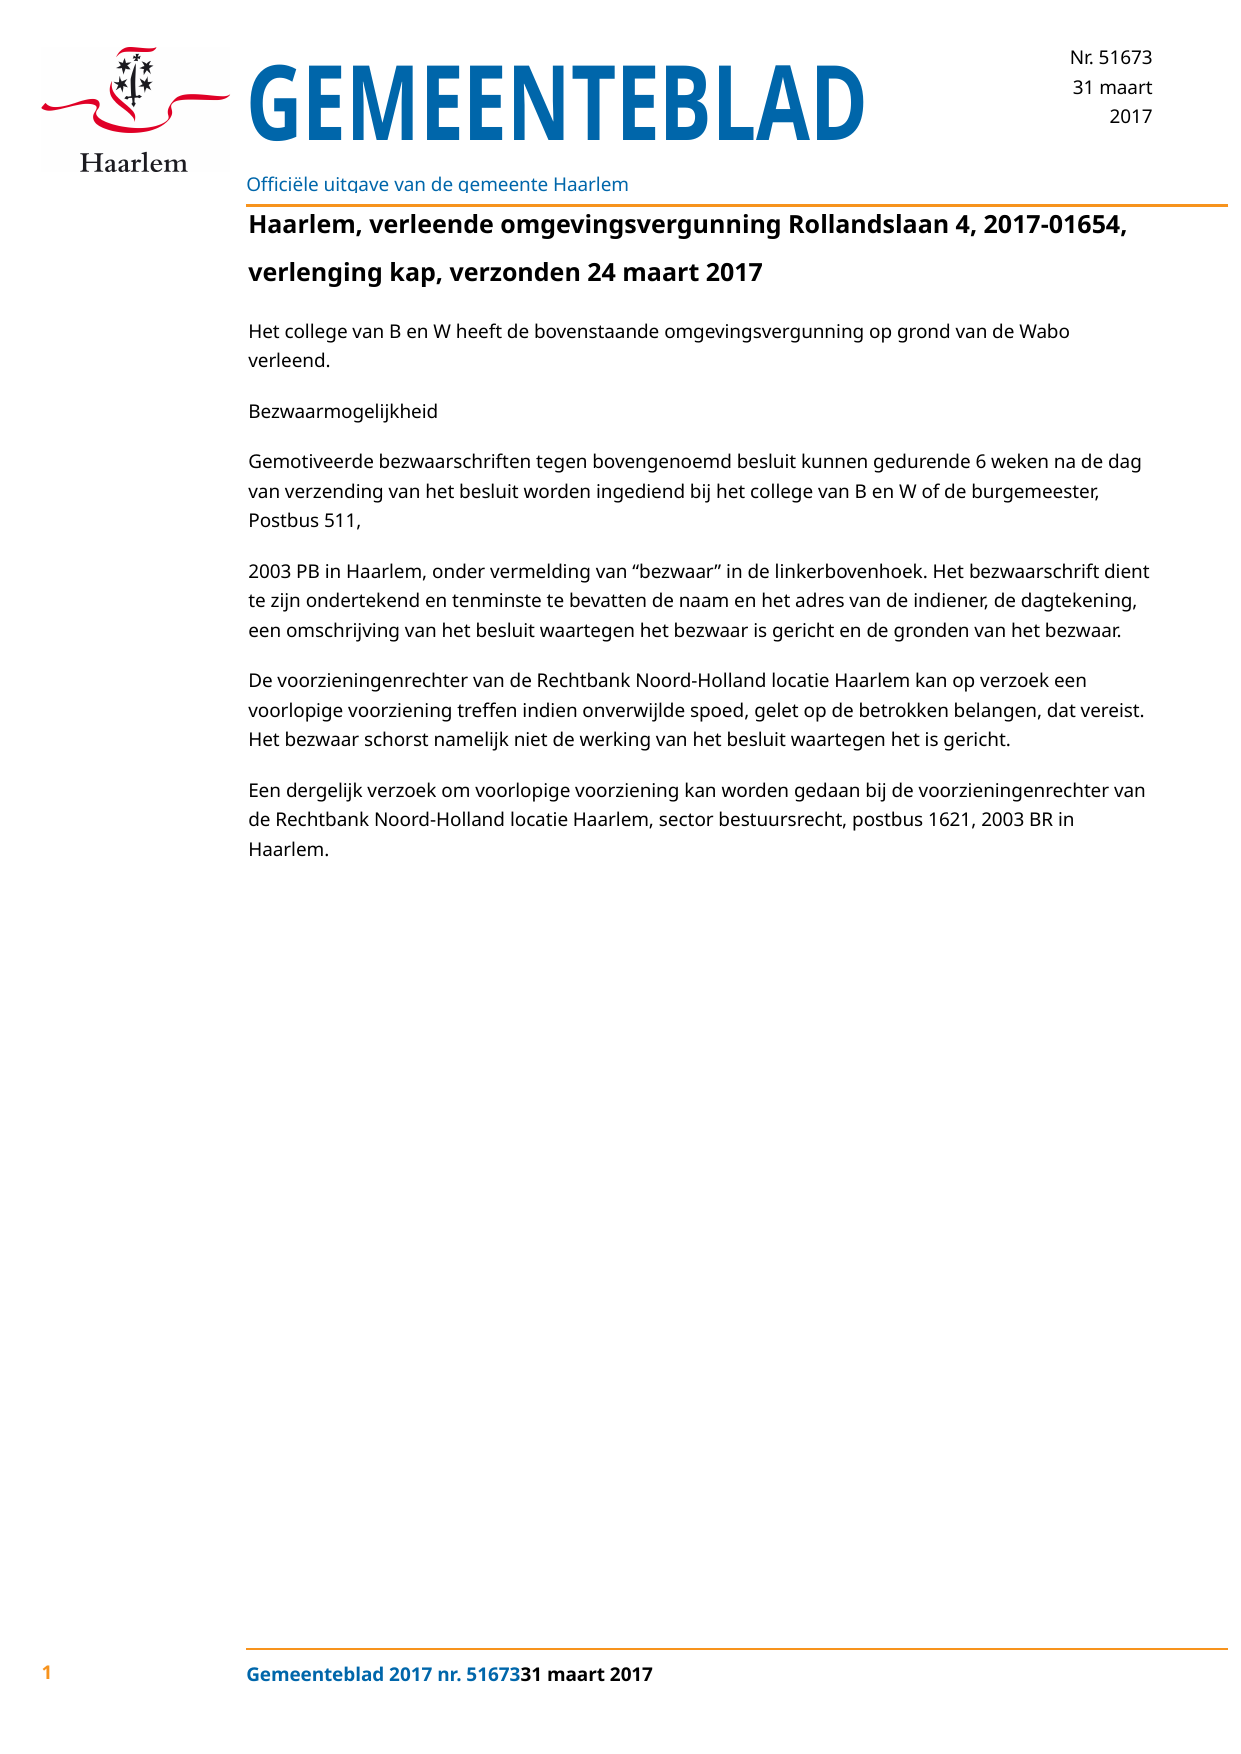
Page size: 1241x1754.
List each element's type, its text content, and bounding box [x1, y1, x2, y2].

text De voorzieningenrechter van de Rechtbank Noord-Holland locatie Haarlem kan op verzoek een voorlopige voorziening treffen indien onverwijlde spoed, gelet op de betrokken belangen, dat vereist. Het bezwaar schorst namelijk niet de werking van het besluit waartegen het is gericht. [248, 667, 1152, 752]
text Bezwaarmogelijkheid [248, 398, 1152, 424]
text Een dergelijk verzoek om voorlopige voorziening kan worden gedaan bij de voorzieningenrechter van de Rechtbank Noord-Holland locatie Haarlem, sector bestuursrecht, postbus 1621, 2003 BR in Haarlem. [248, 777, 1152, 862]
text Gemotiveerde bezwaarschriften tegen bovengenoemd besluit kunnen gedurende 6 weken na de dag van verzending van het besluit worden ingediend bij het college van B en W of de burgemeester, Postbus 511, [248, 448, 1152, 533]
text Haarlem, verleende omgevingsvergunning Rollandslaan 4, 2017-01654, verlenging kap, verzonden 24 maart 2017 [248, 207, 1152, 288]
text Het college van B en W heeft de bovenstaande omgevingsvergunning op grond van de Wabo verleend. [248, 318, 1152, 373]
picture [41, 47, 231, 172]
text 2003 PB in Haarlem, onder vermelding van “bezwaar” in de linkerbovenhoek. Het bezwaarschrift dient te zijn ondertekend en tenminste te bevatten de naam en het adres van de indiener, de dagtekening, een omschrijving van het besluit waartegen het bezwaar is gericht en de gronden van het bezwaar. [248, 558, 1152, 643]
